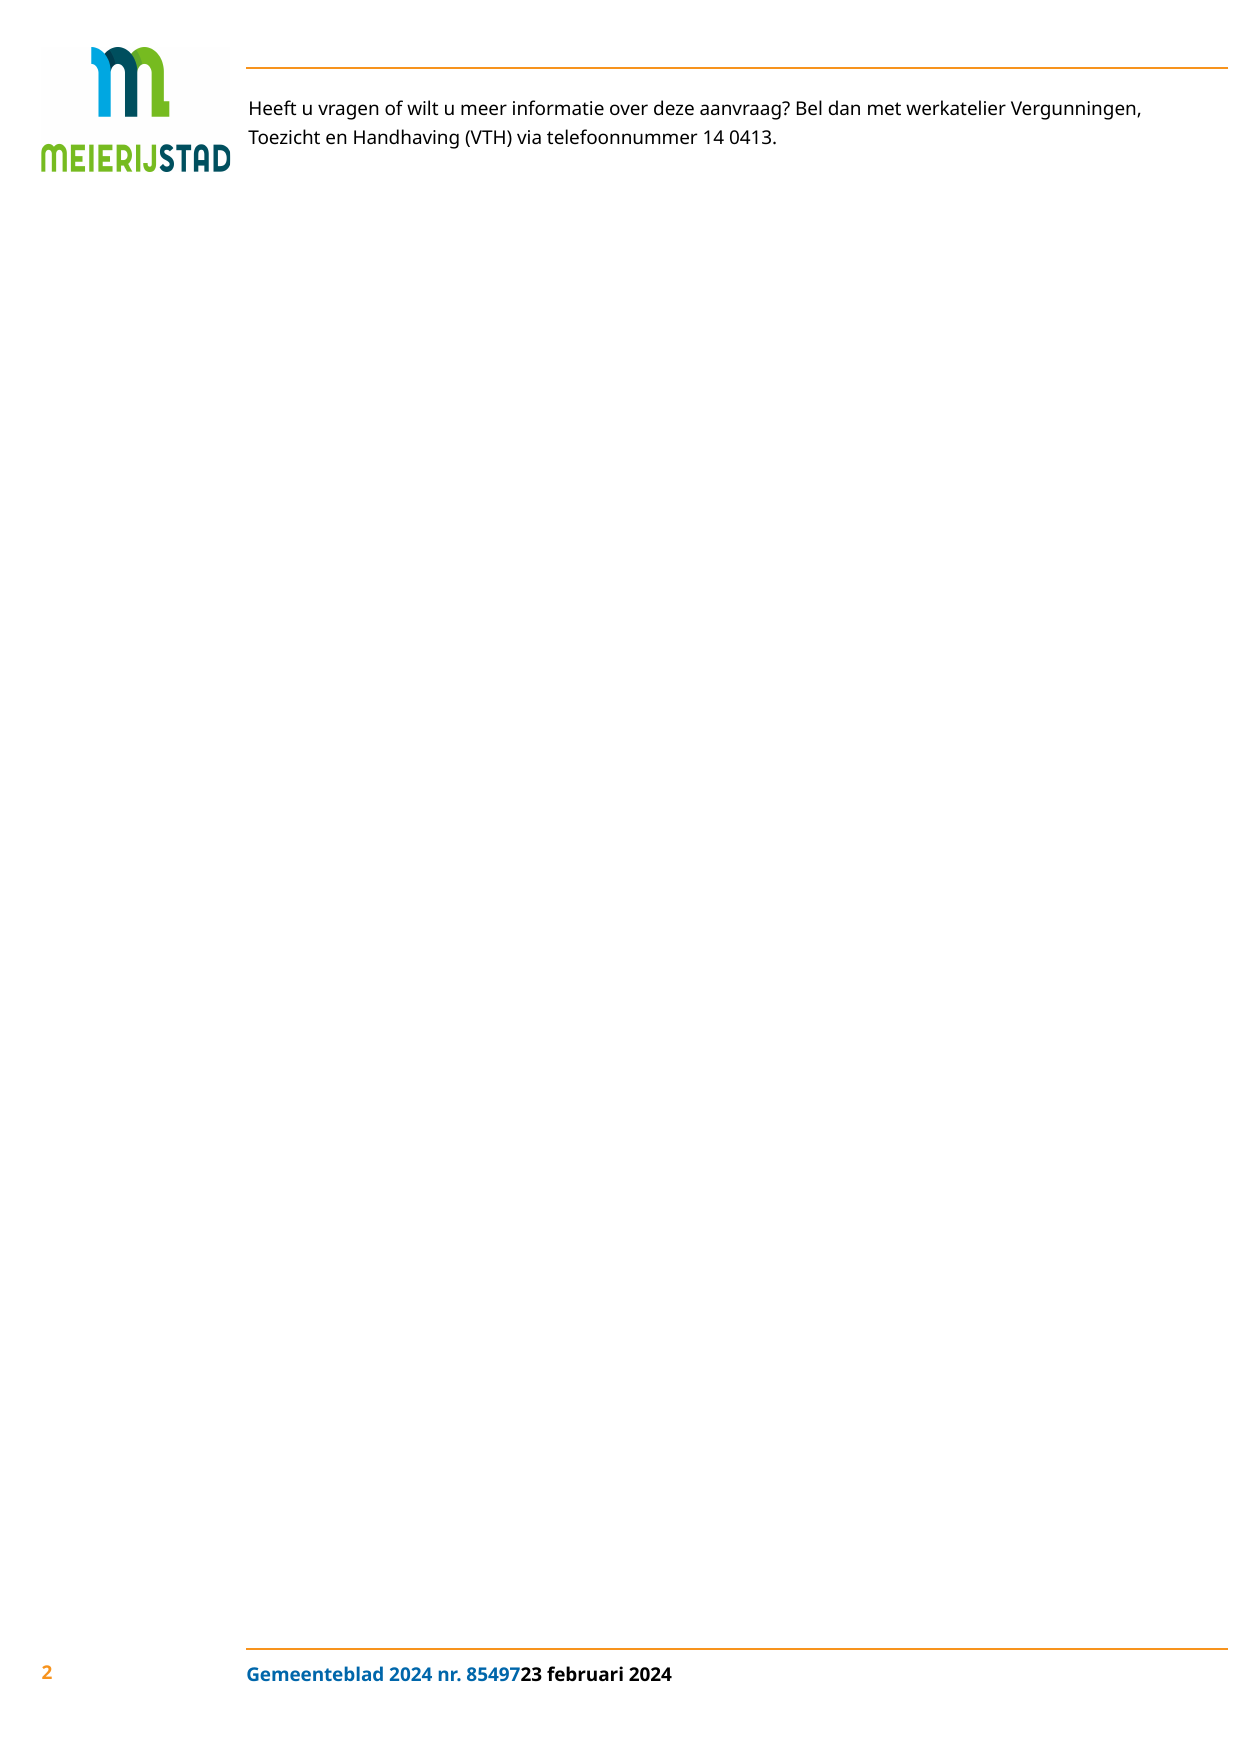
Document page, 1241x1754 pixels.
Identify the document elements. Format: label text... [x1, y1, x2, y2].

text Heeft u vragen of wilt u meer informatie over deze aanvraag? Bel dan met werkatelier Vergunningen, Toezicht en Handhaving (VTH) via telefoonnummer 14 0413. [248, 95, 1152, 150]
picture [41, 47, 231, 172]
